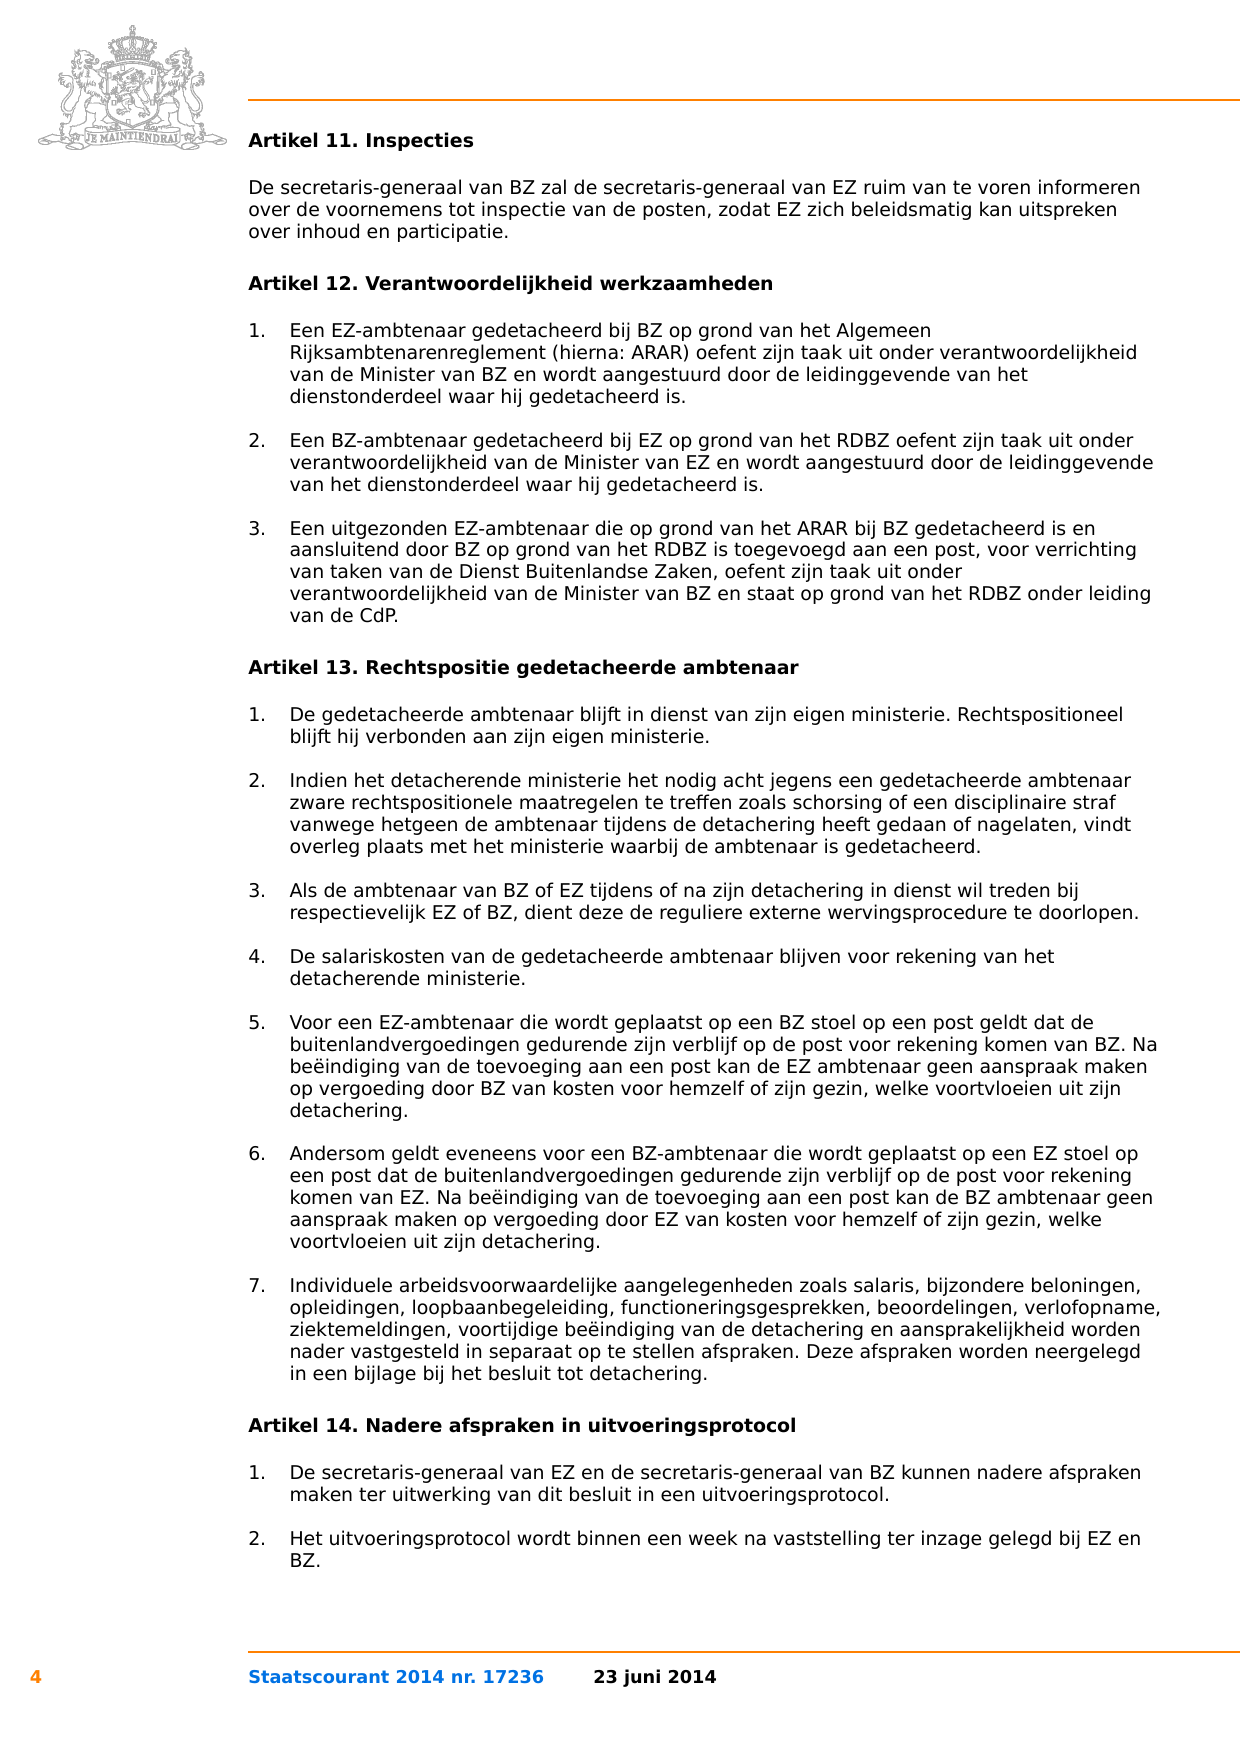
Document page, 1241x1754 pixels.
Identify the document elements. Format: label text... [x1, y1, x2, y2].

text De secretaris-generaal van BZ zal de secretaris-generaal van EZ ruim van te voren informeren over de voornemens tot inspectie van de posten, zodat EZ zich beleidsmatig kan uitspreken over inhoud en participatie. [248, 177, 1163, 243]
subtitle Artikel 11. Inspecties [248, 130, 1163, 152]
text 3. Een uitgezonden EZ-ambtenaar die op grond van het ARAR bij BZ gedetacheerd is en aansluitend door BZ op grond van het RDBZ is toegevoegd aan een post, voor verrichting van taken van de Dienst Buitenlandse Zaken, oefent zijn taak uit onder verantwoordelijkheid van de Minister van BZ en staat op grond van het RDBZ onder leiding van de CdP. [248, 517, 1163, 627]
subtitle Artikel 14. Nadere afspraken in uitvoeringsprotocol [248, 1415, 1163, 1437]
text 1. De secretaris-generaal van EZ en de secretaris-generaal van BZ kunnen nadere afspraken maken ter uitwerking van dit besluit in een uitvoeringsprotocol. [248, 1462, 1163, 1506]
text 4. De salariskosten van de gedetacheerde ambtenaar blijven voor rekening van het detacherende ministerie. [248, 946, 1163, 990]
text 7. Individuele arbeidsvoorwaardelijke aangelegenheden zoals salaris, bijzondere beloningen, opleidingen, loopbaanbegeleiding, functioneringsgesprekken, beoordelingen, verlofopname, ziektemeldingen, voortijdige beëindiging van de detachering en aansprakelijkheid worden nader vastgesteld in separaat op te stellen afspraken. Deze afspraken worden neergelegd in een bijlage bij het besluit tot detachering. [248, 1275, 1163, 1385]
text 1. Een EZ-ambtenaar gedetacheerd bij BZ op grond van het Algemeen Rijksambtenarenreglement (hierna: ARAR) oefent zijn taak uit onder verantwoordelijkheid van de Minister van BZ en wordt aangestuurd door de leidinggevende van het dienstonderdeel waar hij gedetacheerd is. [248, 320, 1163, 408]
text 6. Andersom geldt eveneens voor een BZ-ambtenaar die wordt geplaatst op een EZ stoel op een post dat de buitenlandvergoedingen gedurende zijn verblijf op de post voor rekening komen van EZ. Na beëindiging van de toevoeging aan een post kan de BZ ambtenaar geen aanspraak maken op vergoeding door EZ van kosten voor hemzelf of zijn gezin, welke voortvloeien uit zijn detachering. [248, 1143, 1163, 1253]
text 2. Het uitvoeringsprotocol wordt binnen een week na vaststelling ter inzage gelegd bij EZ en BZ. [248, 1528, 1163, 1572]
text 1. De gedetacheerde ambtenaar blijft in dienst van zijn eigen ministerie. Rechtspositioneel blijft hij verbonden aan zijn eigen ministerie. [248, 704, 1163, 748]
subtitle Artikel 12. Verantwoordelijkheid werkzaamheden [248, 273, 1163, 295]
text 2. Indien het detacherende ministerie het nodig acht jegens een gedetacheerde ambtenaar zware rechtspositionele maatregelen te treffen zoals schorsing of een disciplinaire straf vanwege hetgeen de ambtenaar tijdens de detachering heeft gedaan of nagelaten, vindt overleg plaats met het ministerie waarbij de ambtenaar is gedetacheerd. [248, 770, 1163, 858]
subtitle Artikel 13. Rechtspositie gedetacheerde ambtenaar [248, 657, 1163, 679]
text 2. Een BZ-ambtenaar gedetacheerd bij EZ op grond van het RDBZ oefent zijn taak uit onder verantwoordelijkheid van de Minister van EZ en wordt aangestuurd door de leidinggevende van het dienstonderdeel waar hij gedetacheerd is. [248, 429, 1163, 496]
picture [38, 25, 227, 150]
text 5. Voor een EZ-ambtenaar die wordt geplaatst op een BZ stoel op een post geldt dat de buitenlandvergoedingen gedurende zijn verblijf op de post voor rekening komen van BZ. Na beëindiging van de toevoeging aan een post kan de EZ ambtenaar geen aanspraak maken op vergoeding door BZ van kosten voor hemzelf of zijn gezin, welke voortvloeien uit zijn detachering. [248, 1012, 1163, 1121]
text 3. Als de ambtenaar van BZ of EZ tijdens of na zijn detachering in dienst wil treden bij respectievelijk EZ of BZ, dient deze de reguliere externe wervingsprocedure te doorlopen. [248, 880, 1163, 924]
